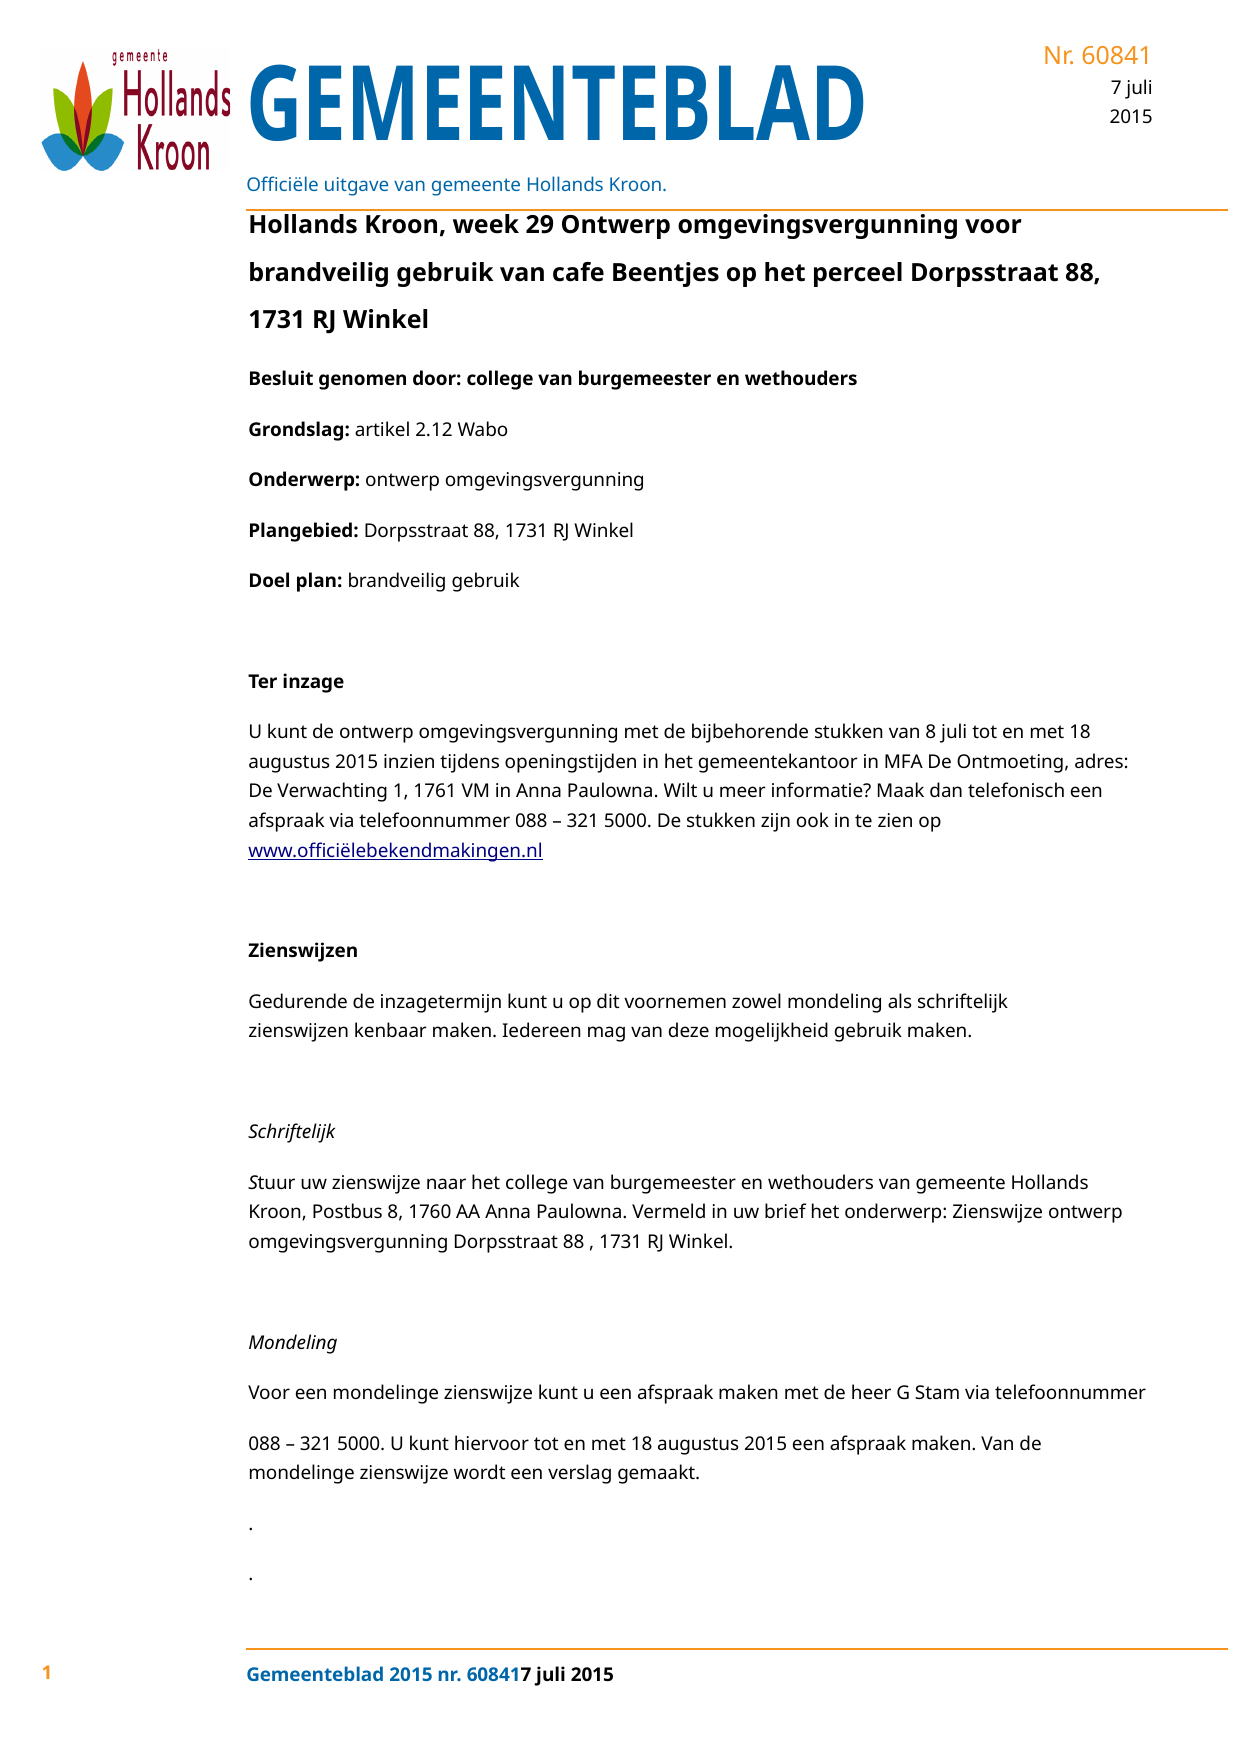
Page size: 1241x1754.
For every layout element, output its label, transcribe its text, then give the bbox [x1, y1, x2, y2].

text Mondeling [248, 1329, 1152, 1354]
text . [248, 1510, 1152, 1535]
text Voor een mondelinge zienswijze kunt u een afspraak maken met de heer G Stam via telefoonnummer [248, 1379, 1152, 1405]
text Schriftelijk [248, 1118, 1152, 1144]
text Ter inzage [248, 668, 1152, 694]
text Plangebied: Dorpsstraat 88, 1731 RJ Winkel [248, 517, 1152, 542]
text Gedurende de inzagetermijn kunt u op dit voornemen zowel mondeling als schriftelijk zienswijzen kenbaar maken. Iedereen mag van deze mogelijkheid gebruik maken. [248, 988, 1152, 1043]
text Doel plan: brandveilig gebruik [248, 567, 1152, 593]
text Grondslag: artikel 2.12 Wabo [248, 416, 1152, 442]
text Zienswijzen [248, 938, 1152, 963]
picture [41, 47, 231, 172]
text Stuur uw zienswijze naar het college van burgemeester en wethouders van gemeente Hollands Kroon, Postbus 8, 1760 AA Anna Paulowna. Vermeld in uw brief het onderwerp: Zienswijze ontwerp omgevingsvergunning Dorpsstraat 88 , 1731 RJ Winkel. [248, 1169, 1152, 1254]
text Besluit genomen door: college van burgemeester en wethouders [248, 366, 1152, 391]
text Onderwerp: ontwerp omgevingsvergunning [248, 466, 1152, 492]
text U kunt de ontwerp omgevingsvergunning met de bijbehorende stukken van 8 juli tot en met 18 augustus 2015 inzien tijdens openingstijden in het gemeentekantoor in MFA De Ontmoeting, adres: De Verwachting 1, 1761 VM in Anna Paulowna. Wilt u meer informatie? Maak dan telefonisch een afspraak via telefoonnummer 088 – 321 5000. De stukken zijn ook in te zien op www.officiëlebekendmakingen.nl [248, 718, 1152, 862]
text 088 – 321 5000. U kunt hiervoor tot en met 18 augustus 2015 een afspraak maken. Van de mondelinge zienswijze wordt een verslag gemaakt. [248, 1430, 1152, 1485]
text . [248, 1560, 1152, 1586]
text Hollands Kroon, week 29 Ontwerp omgevingsvergunning voor brandveilig gebruik van cafe Beentjes op het perceel Dorpsstraat 88, 1731 RJ Winkel [248, 211, 1152, 336]
